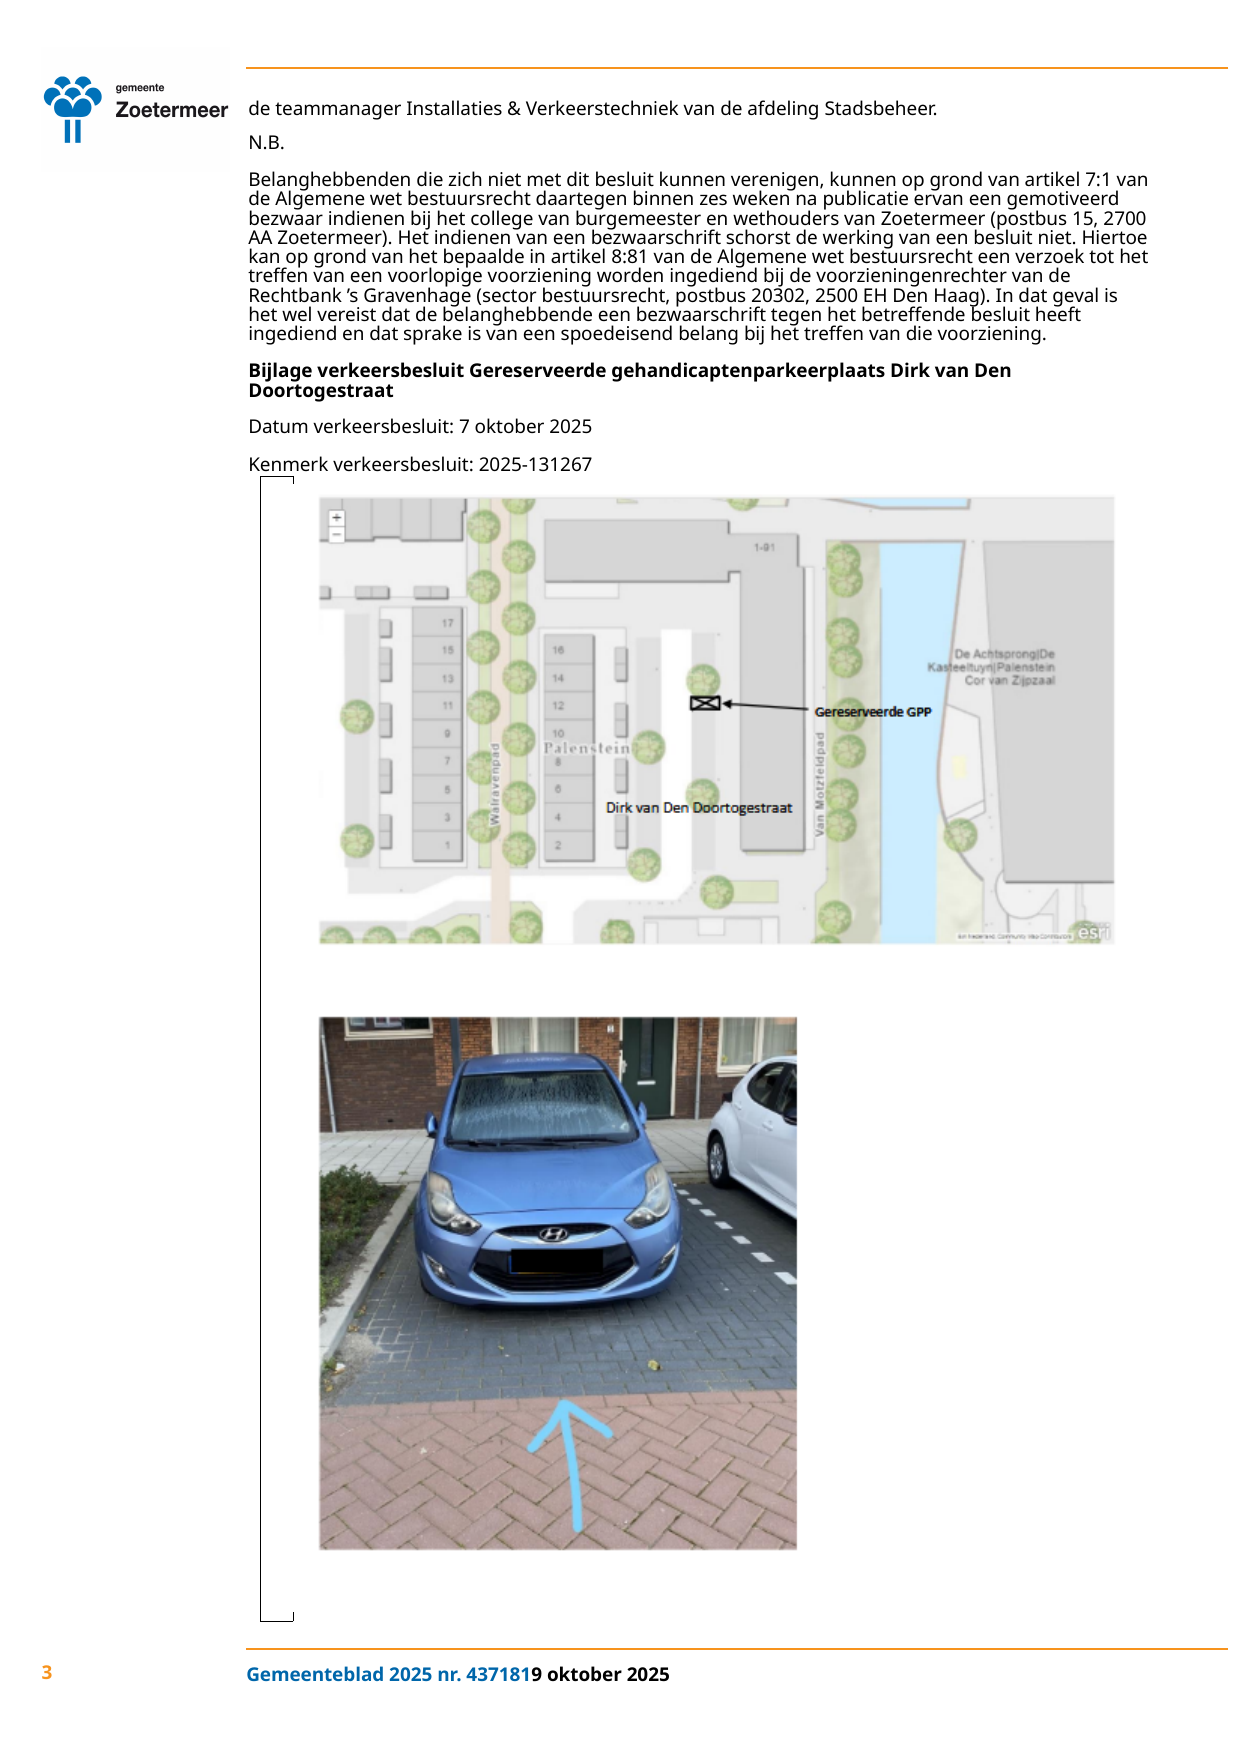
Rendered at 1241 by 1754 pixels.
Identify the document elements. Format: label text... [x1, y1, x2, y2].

text Datum verkeersbesluit: 7 oktober 2025 [248, 418, 1152, 438]
text Kenmerk verkeersbesluit: 2025-131267 [248, 456, 1152, 475]
text N.B. [248, 134, 1152, 153]
picture [41, 47, 231, 172]
text Bijlage verkeersbesluit Gereserveerde gehandicaptenparkeerplaats Dirk van Den Doortogestraat [248, 362, 1152, 401]
text Belanghebbenden die zich niet met dit besluit kunnen verenigen, kunnen op grond van artikel 7:1 van de Algemene wet bestuursrecht daartegen binnen zes weken na publicatie ervan een gemotiveerd bezwaar indienen bij het college van burgemeester en wethouders van Zoetermeer (postbus 15, 2700 AA Zoetermeer). Het indienen van een bezwaarschrift schorst de werking van een besluit niet. Hiertoe kan op grond van het bepaalde in artikel 8:81 van de Algemene wet bestuursrecht een verzoek tot het treffen van een voorlopige voorziening worden ingediend bij de voorzieningenrechter van de Rechtbank ’s Gravenhage (sector bestuursrecht, postbus 20302, 2500 EH Den Haag). In dat geval is het wel vereist dat de belanghebbende een bezwaarschrift tegen het betreffende besluit heeft ingediend en dat sprake is van een spoedeisend belang bij het treffen van die voorziening. [248, 171, 1152, 344]
picture [268, 484, 1173, 1612]
text de teammanager Installaties & Verkeerstechniek van de afdeling Stadsbeheer. [248, 95, 1152, 121]
